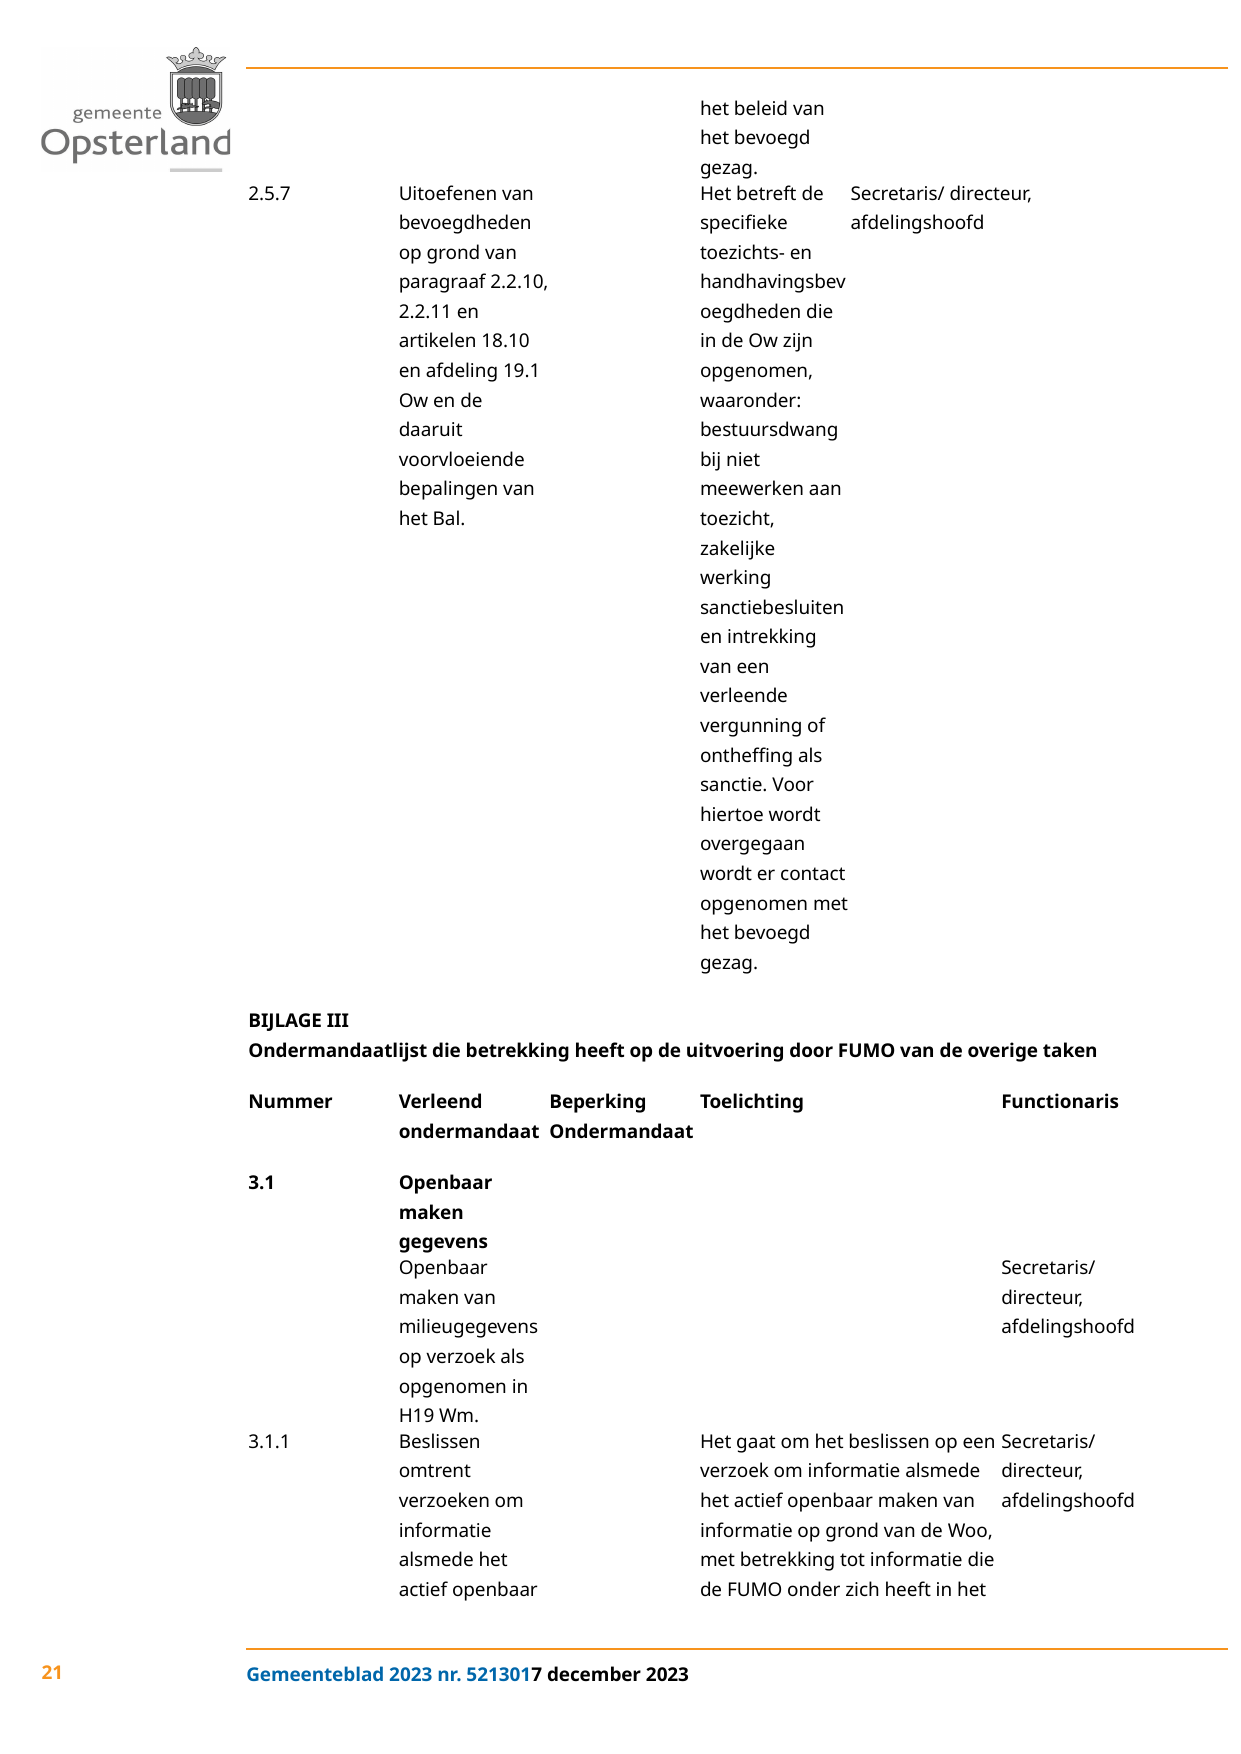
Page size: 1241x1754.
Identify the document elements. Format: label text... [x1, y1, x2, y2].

table_cell [549, 180, 700, 974]
table_cell [248, 1144, 1152, 1169]
table_cell Nummer [248, 1089, 398, 1144]
table_cell [700, 1255, 1001, 1428]
table_cell [399, 95, 549, 180]
table_cell Uitoefenen van bevoegdheden op grond van paragraaf 2.2.10, 2.2.11 en artikelen 18.10 en afdeling 19.1 Ow en de daaruit voorvloeiende bepalingen van het Bal. [399, 180, 549, 974]
picture [41, 47, 231, 172]
table_cell 3.1.1 [248, 1428, 398, 1602]
table_cell [248, 95, 398, 180]
table_cell Het betreft de specifieke toezichts- en handhavingsbevoegdheden die in de Ow zijn opgenomen, waaronder: bestuursdwang bij niet meewerken aan toezicht, zakelijke werking sanctiebesluiten en intrekking van een verleende vergunning of ontheffing als sanctie. Voor hiertoe wordt overgegaan wordt er contact opgenomen met het bevoegd gezag. [700, 180, 850, 974]
table_cell Toelichting [700, 1089, 1001, 1144]
table_cell [248, 1255, 398, 1428]
table_cell [248, 1063, 1152, 1088]
table_cell het beleid van het bevoegd gezag. [700, 95, 850, 180]
table_cell [850, 95, 1152, 180]
table_cell Openbaar maken gegevens [399, 1170, 549, 1254]
table_cell Het gaat om het beslissen op een verzoek om informatie alsmede het actief openbaar maken van informatie op grond van de Woo, met betrekking tot informatie die de FUMO onder zich heeft in het [700, 1428, 1001, 1602]
table_cell [549, 1428, 700, 1602]
table_header BIJLAGE III Ondermandaatlijst die betrekking heeft op de uitvoering door FUMO van de overige taken [248, 1008, 1152, 1063]
table_cell [549, 1255, 700, 1428]
table_cell 3.1 [248, 1170, 398, 1254]
table_cell Secretaris/ directeur, afdelingshoofd [1001, 1255, 1152, 1428]
table_cell 2.5.7 [248, 180, 398, 974]
table_cell Beslissen omtrent verzoeken om informatie alsmede het actief openbaar [399, 1428, 549, 1602]
table_cell Secretaris/ directeur, afdelingshoofd [1001, 1428, 1152, 1602]
table_cell Beperking Ondermandaat [549, 1089, 700, 1144]
table_cell [549, 95, 700, 180]
table_cell Verleend ondermandaat [399, 1089, 549, 1144]
table_cell Secretaris/ directeur, afdelingshoofd [850, 180, 1152, 974]
table_cell Openbaar maken van milieugegevens op verzoek als opgenomen in H19 Wm. [399, 1255, 549, 1428]
table_cell [549, 1170, 1152, 1254]
table_cell Functionaris [1001, 1089, 1152, 1144]
